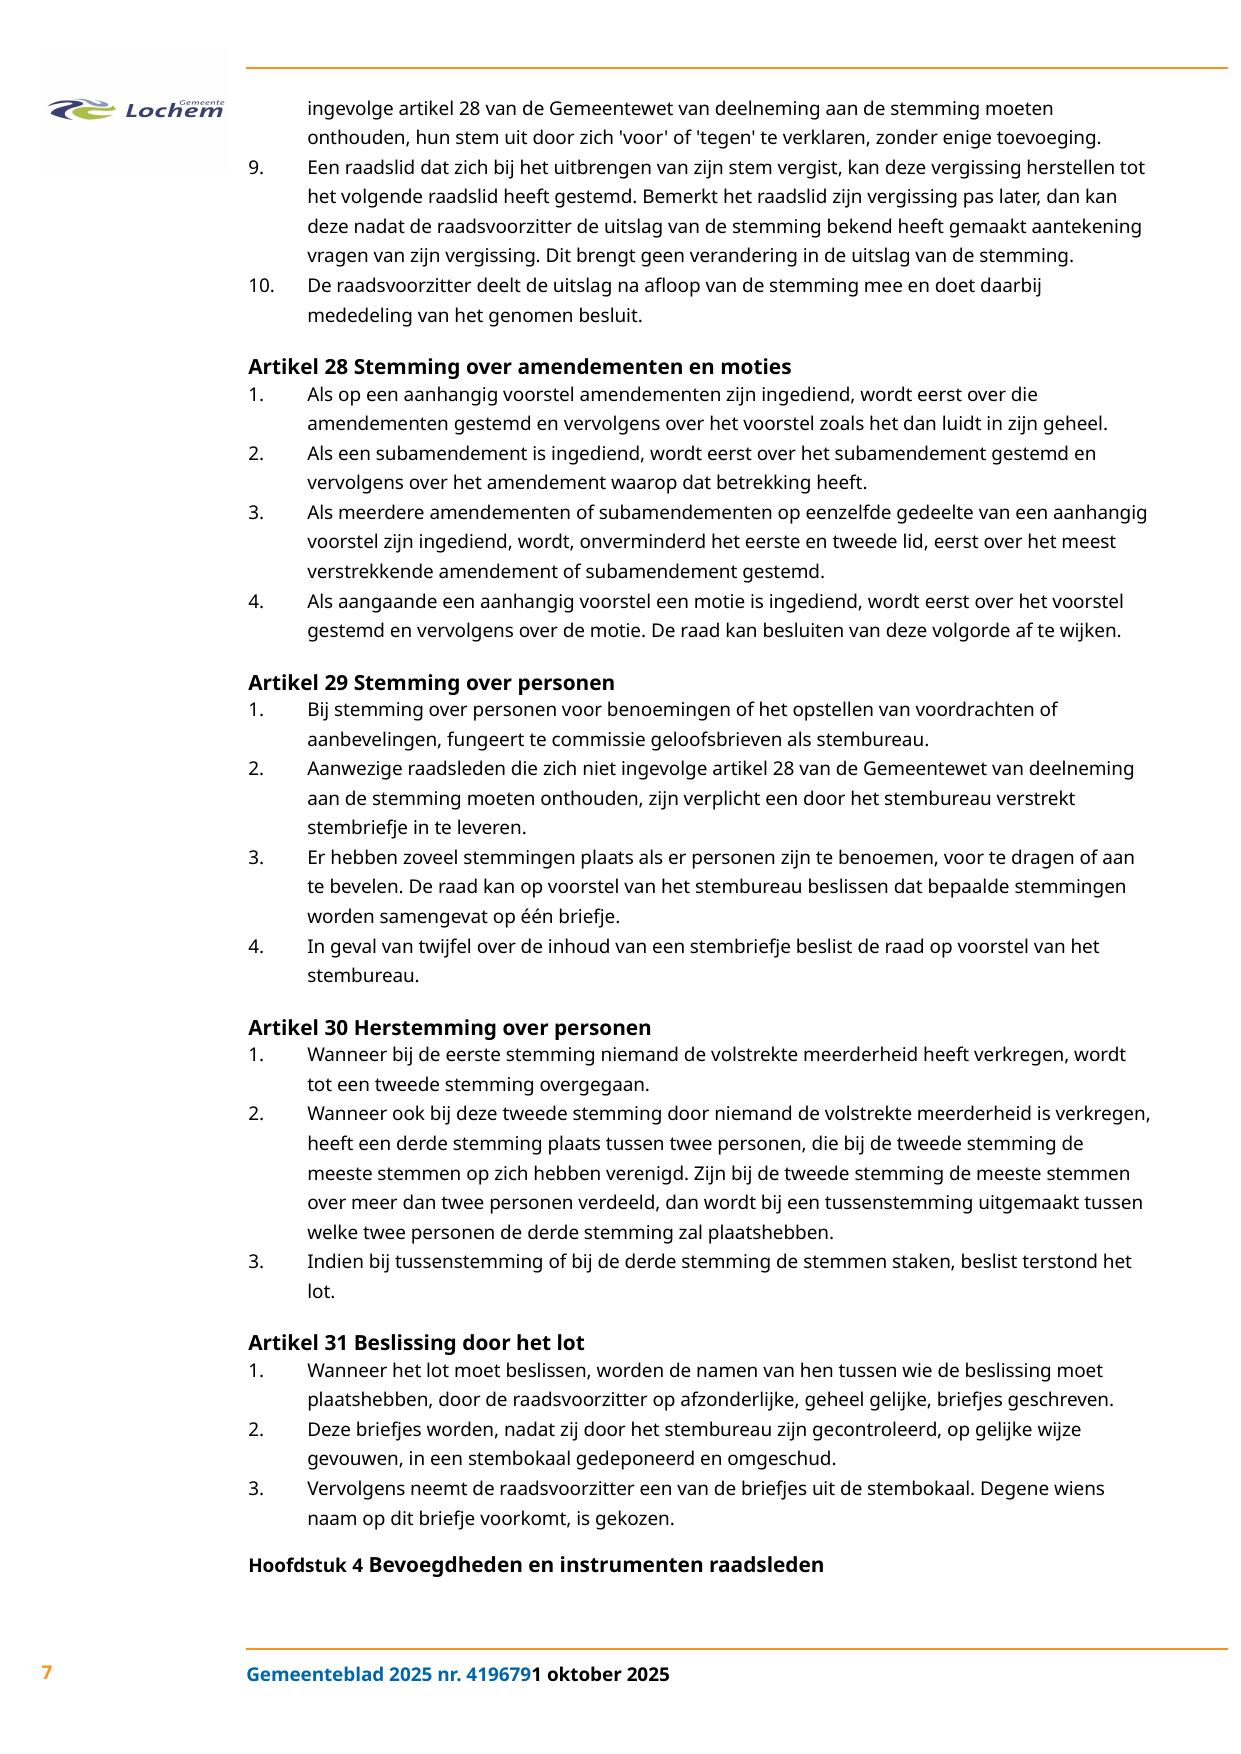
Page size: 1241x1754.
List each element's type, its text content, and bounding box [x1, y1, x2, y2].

list Deze briefjes worden, nadat zij door het stembureau zijn gecontroleerd, op gelijke wijze gevouwen, in een stembokaal gedeponeerd en omgeschud. [248, 1416, 1152, 1471]
picture [41, 47, 231, 172]
text Hoofdstuk 4 Bevoegdheden en instrumenten raadsleden [248, 1550, 1152, 1579]
list De raadsvoorzitter deelt de uitslag na afloop van de stemming mee en doet daarbij mededeling van het genomen besluit. [248, 272, 1152, 328]
list Vervolgens neemt de raadsvoorzitter een van de briefjes uit de stembokaal. Degene wiens naam op dit briefje voorkomt, is gekozen. [248, 1475, 1152, 1531]
list Wanneer het lot moet beslissen, worden de namen van hen tussen wie de beslissing moet plaatshebben, door de raadsvoorzitter op afzonderlijke, geheel gelijke, briefjes geschreven. [248, 1357, 1152, 1412]
text Artikel 31 Beslissing door het lot [248, 1328, 1152, 1357]
list Bij stemming over personen voor benoemingen of het opstellen van voordrachten of aanbevelingen, fungeert te commissie geloofsbrieven als stembureau. [248, 696, 1152, 752]
list Als een subamendement is ingediend, wordt eerst over het subamendement gestemd en vervolgens over het amendement waarop dat betrekking heeft. [248, 440, 1152, 495]
list Als aangaande een aanhangig voorstel een motie is ingediend, wordt eerst over het voorstel gestemd en vervolgens over de motie. De raad kan besluiten van deze volgorde af te wijken. [248, 588, 1152, 643]
list Wanneer bij de eerste stemming niemand de volstrekte meerderheid heeft verkregen, wordt tot een tweede stemming overgegaan. [248, 1041, 1152, 1097]
list Er hebben zoveel stemmingen plaats als er personen zijn te benoemen, voor te dragen of aan te bevelen. De raad kan op voorstel van het stembureau beslissen dat bepaalde stemmingen worden samengevat op één briefje. [248, 844, 1152, 929]
list Indien bij tussenstemming of bij de derde stemming de stemmen staken, beslist terstond het lot. [248, 1248, 1152, 1304]
list Als op een aanhangig voorstel amendementen zijn ingediend, wordt eerst over die amendementen gestemd en vervolgens over het voorstel zoals het dan luidt in zijn geheel. [248, 381, 1152, 436]
text Artikel 28 Stemming over amendementen en moties [248, 352, 1152, 381]
list ingevolge artikel 28 van de Gemeentewet van deelneming aan de stemming moeten onthouden, hun stem uit door zich 'voor' of 'tegen' te verklaren, zonder enige toevoeging. [248, 95, 1152, 150]
list Een raadslid dat zich bij het uitbrengen van zijn stem vergist, kan deze vergissing herstellen tot het volgende raadslid heeft gestemd. Bemerkt het raadslid zijn vergissing pas later, dan kan deze nadat de raadsvoorzitter de uitslag van de stemming bekend heeft gemaakt aantekening vragen van zijn vergissing. Dit brengt geen verandering in de uitslag van de stemming. [248, 154, 1152, 268]
list In geval van twijfel over de inhoud van een stembriefje beslist de raad op voorstel van het stembureau. [248, 933, 1152, 988]
text Artikel 30 Herstemming over personen [248, 1013, 1152, 1041]
list Als meerdere amendementen of subamendementen op eenzelfde gedeelte van een aanhangig voorstel zijn ingediend, wordt, onverminderd het eerste en tweede lid, eerst over het meest verstrekkende amendement of subamendement gestemd. [248, 499, 1152, 584]
text Artikel 29 Stemming over personen [248, 668, 1152, 696]
list Aanwezige raadsleden die zich niet ingevolge artikel 28 van de Gemeentewet van deelneming aan de stemming moeten onthouden, zijn verplicht een door het stembureau verstrekt stembriefje in te leveren. [248, 755, 1152, 840]
list Wanneer ook bij deze tweede stemming door niemand de volstrekte meerderheid is verkregen, heeft een derde stemming plaats tussen twee personen, die bij de tweede stemming de meeste stemmen op zich hebben verenigd. Zijn bij de tweede stemming de meeste stemmen over meer dan twee personen verdeeld, dan wordt bij een tussenstemming uitgemaakt tussen welke twee personen de derde stemming zal plaatshebben. [248, 1101, 1152, 1244]
